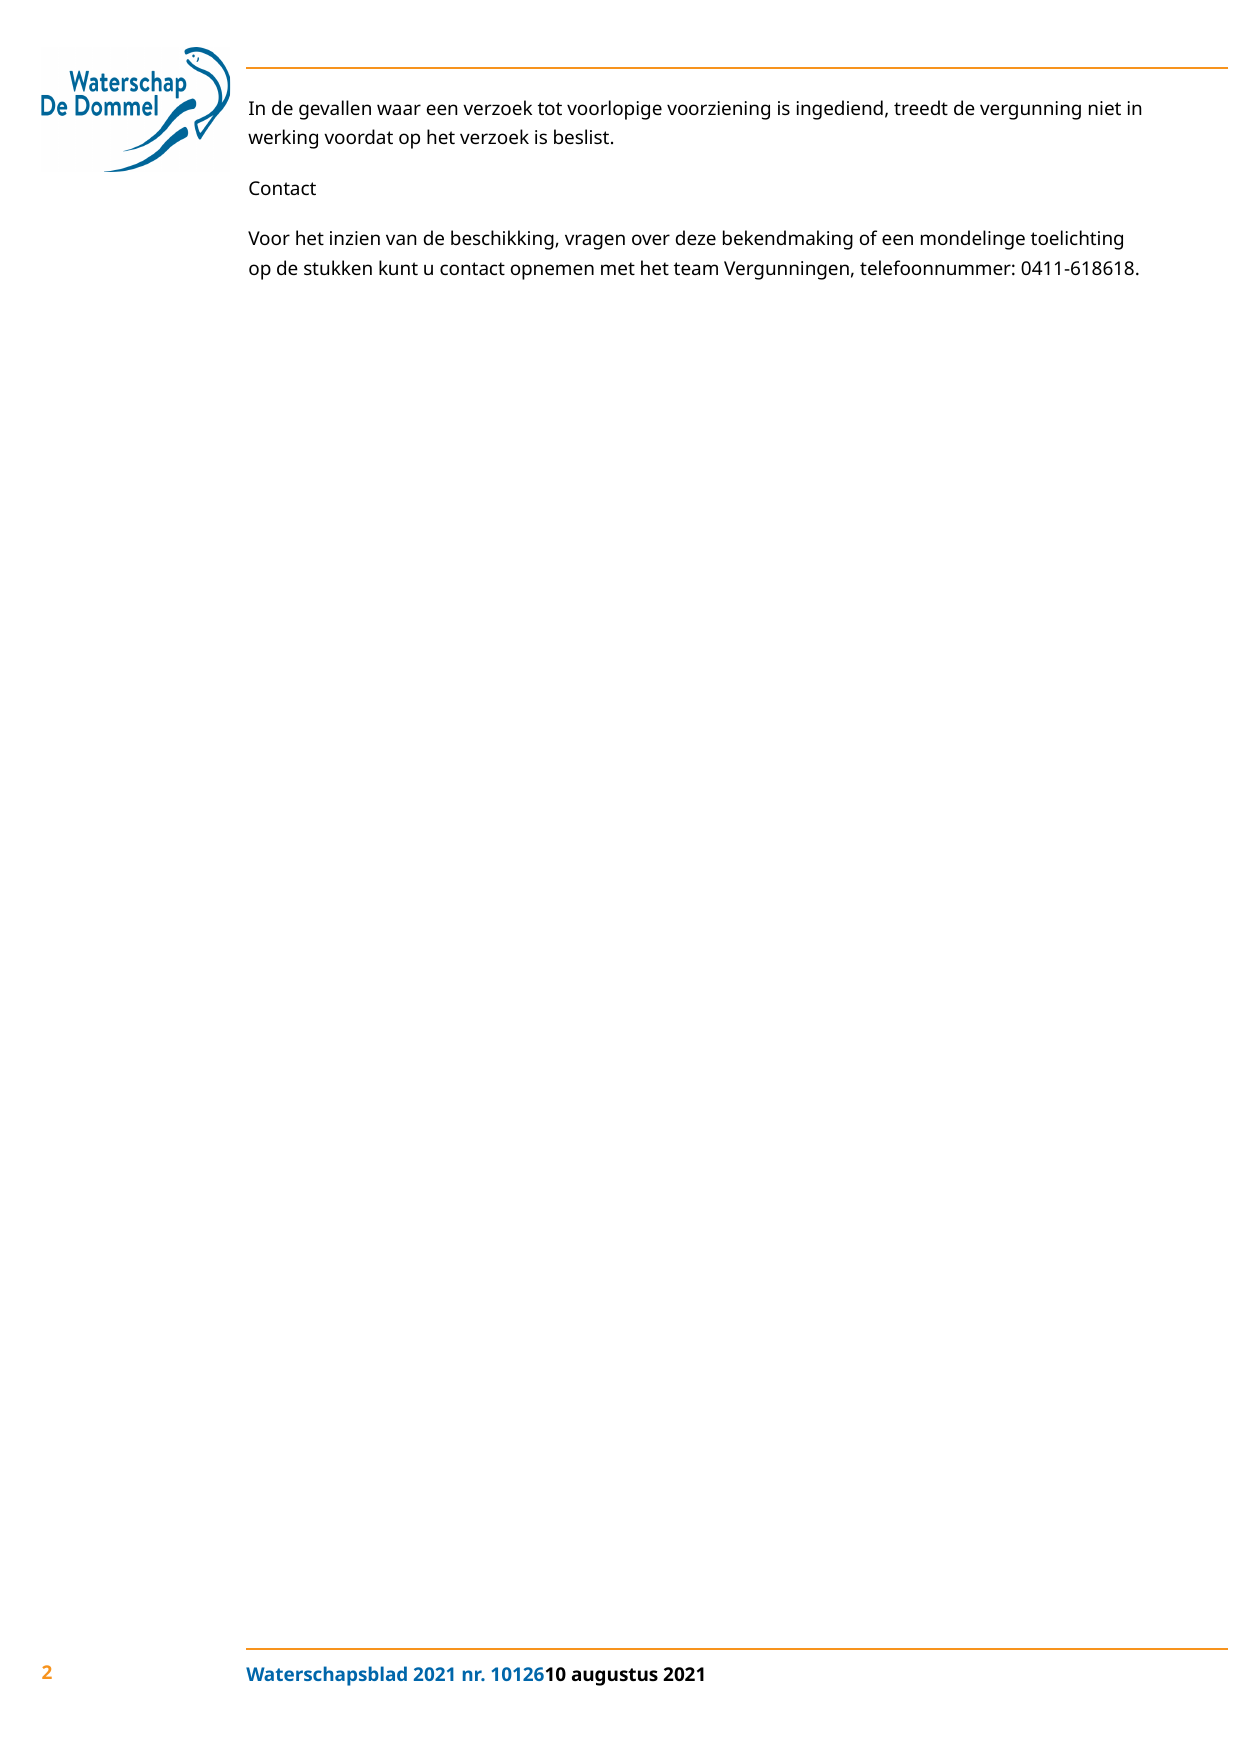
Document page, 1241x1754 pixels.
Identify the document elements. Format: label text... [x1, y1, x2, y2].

picture [41, 47, 231, 172]
picture [45, 99, 51, 111]
text In de gevallen waar een verzoek tot voorlopige voorziening is ingediend, treedt de vergunning niet in werking voordat op het verzoek is beslist. [248, 95, 1152, 150]
picture [198, 118, 210, 131]
picture [204, 47, 231, 76]
text Voor het inzien van de beschikking, vragen over deze bekendmaking of een mondelinge toelichting op de stukken kunt u contact opnemen met het team Vergunningen, telefoonnummer: 0411-618618. [248, 225, 1152, 281]
text Contact [248, 175, 1152, 201]
